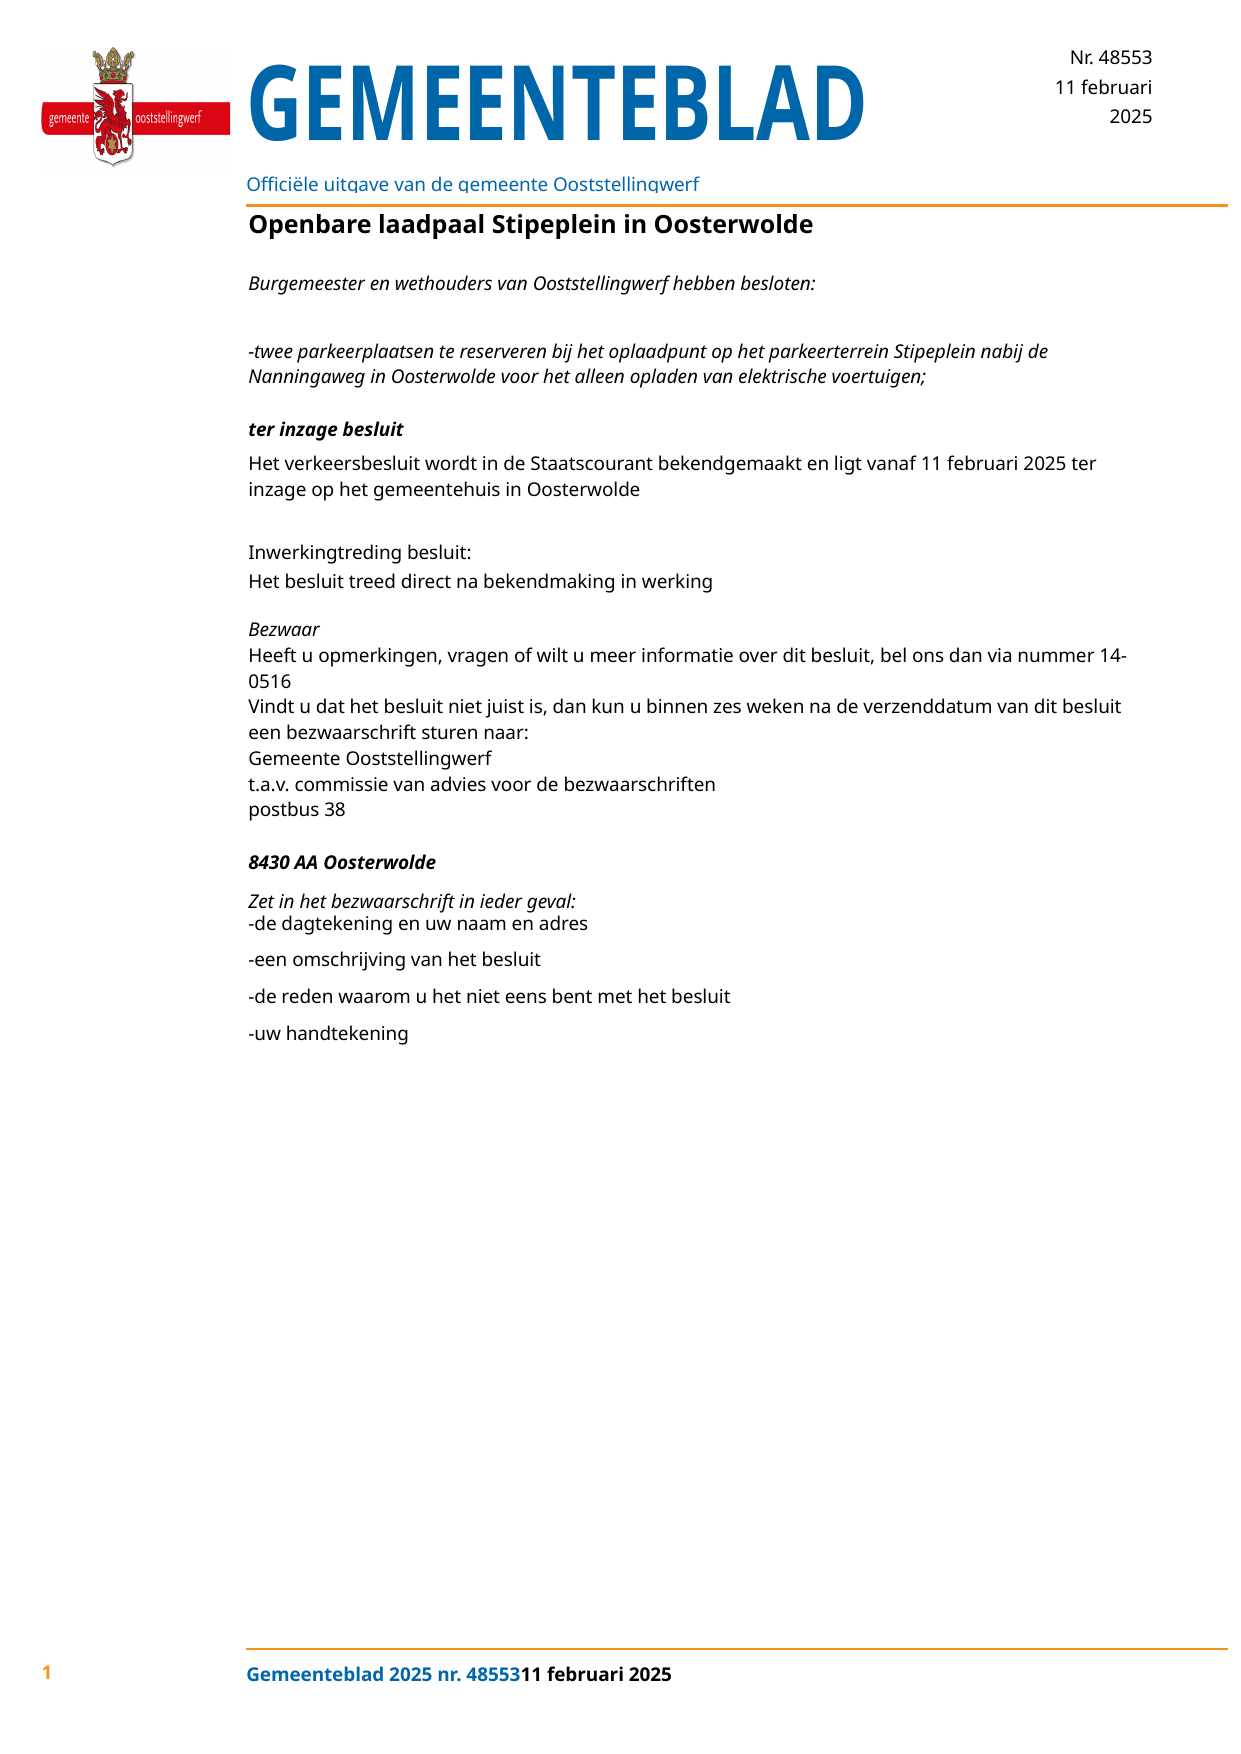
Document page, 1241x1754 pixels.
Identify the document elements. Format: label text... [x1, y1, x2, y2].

text -de reden waarom u het niet eens bent met het besluit [248, 988, 1152, 1008]
text Gemeente Ooststellingwerf [248, 745, 1152, 771]
text Het besluit treed direct na bekendmaking in werking [248, 569, 1152, 594]
text -de dagtekening en uw naam en adres [248, 914, 1152, 934]
text Inwerkingtreding besluit: [248, 539, 1152, 565]
text ter inzage besluit [248, 417, 1152, 442]
text Het verkeersbesluit wordt in de Staatscourant bekendgemaakt en ligt vanaf 11 februari 2025 ter inzage op het gemeentehuis in Oosterwolde [248, 451, 1152, 502]
text Bezwaar [248, 616, 1152, 642]
text Zet in het bezwaarschrift in ieder geval: [248, 889, 1152, 914]
text postbus 38 [248, 797, 1152, 822]
text -uw handtekening [248, 1025, 1152, 1045]
text Openbare laadpaal Stipeplein in Oosterwolde [248, 207, 1152, 241]
text Burgemeester en wethouders van Ooststellingwerf hebben besloten: [248, 270, 1152, 296]
text Heeft u opmerkingen, vragen of wilt u meer informatie over dit besluit, bel ons dan via nummer 14-0516 [248, 642, 1152, 694]
text Vindt u dat het besluit niet juist is, dan kun u binnen zes weken na de verzenddatum van dit besluit een bezwaarschrift sturen naar: [248, 694, 1152, 745]
text -twee parkeerplaatsen te reserveren bij het oplaadpunt op het parkeerterrein Stipeplein nabij de Nanningaweg in Oosterwolde voor het alleen opladen van elektrische voertuigen; [248, 338, 1152, 389]
text 8430 AA Oosterwolde [248, 849, 1152, 875]
text -een omschrijving van het besluit [248, 951, 1152, 971]
picture [41, 47, 231, 172]
text t.a.v. commissie van advies voor de bezwaarschriften [248, 771, 1152, 797]
